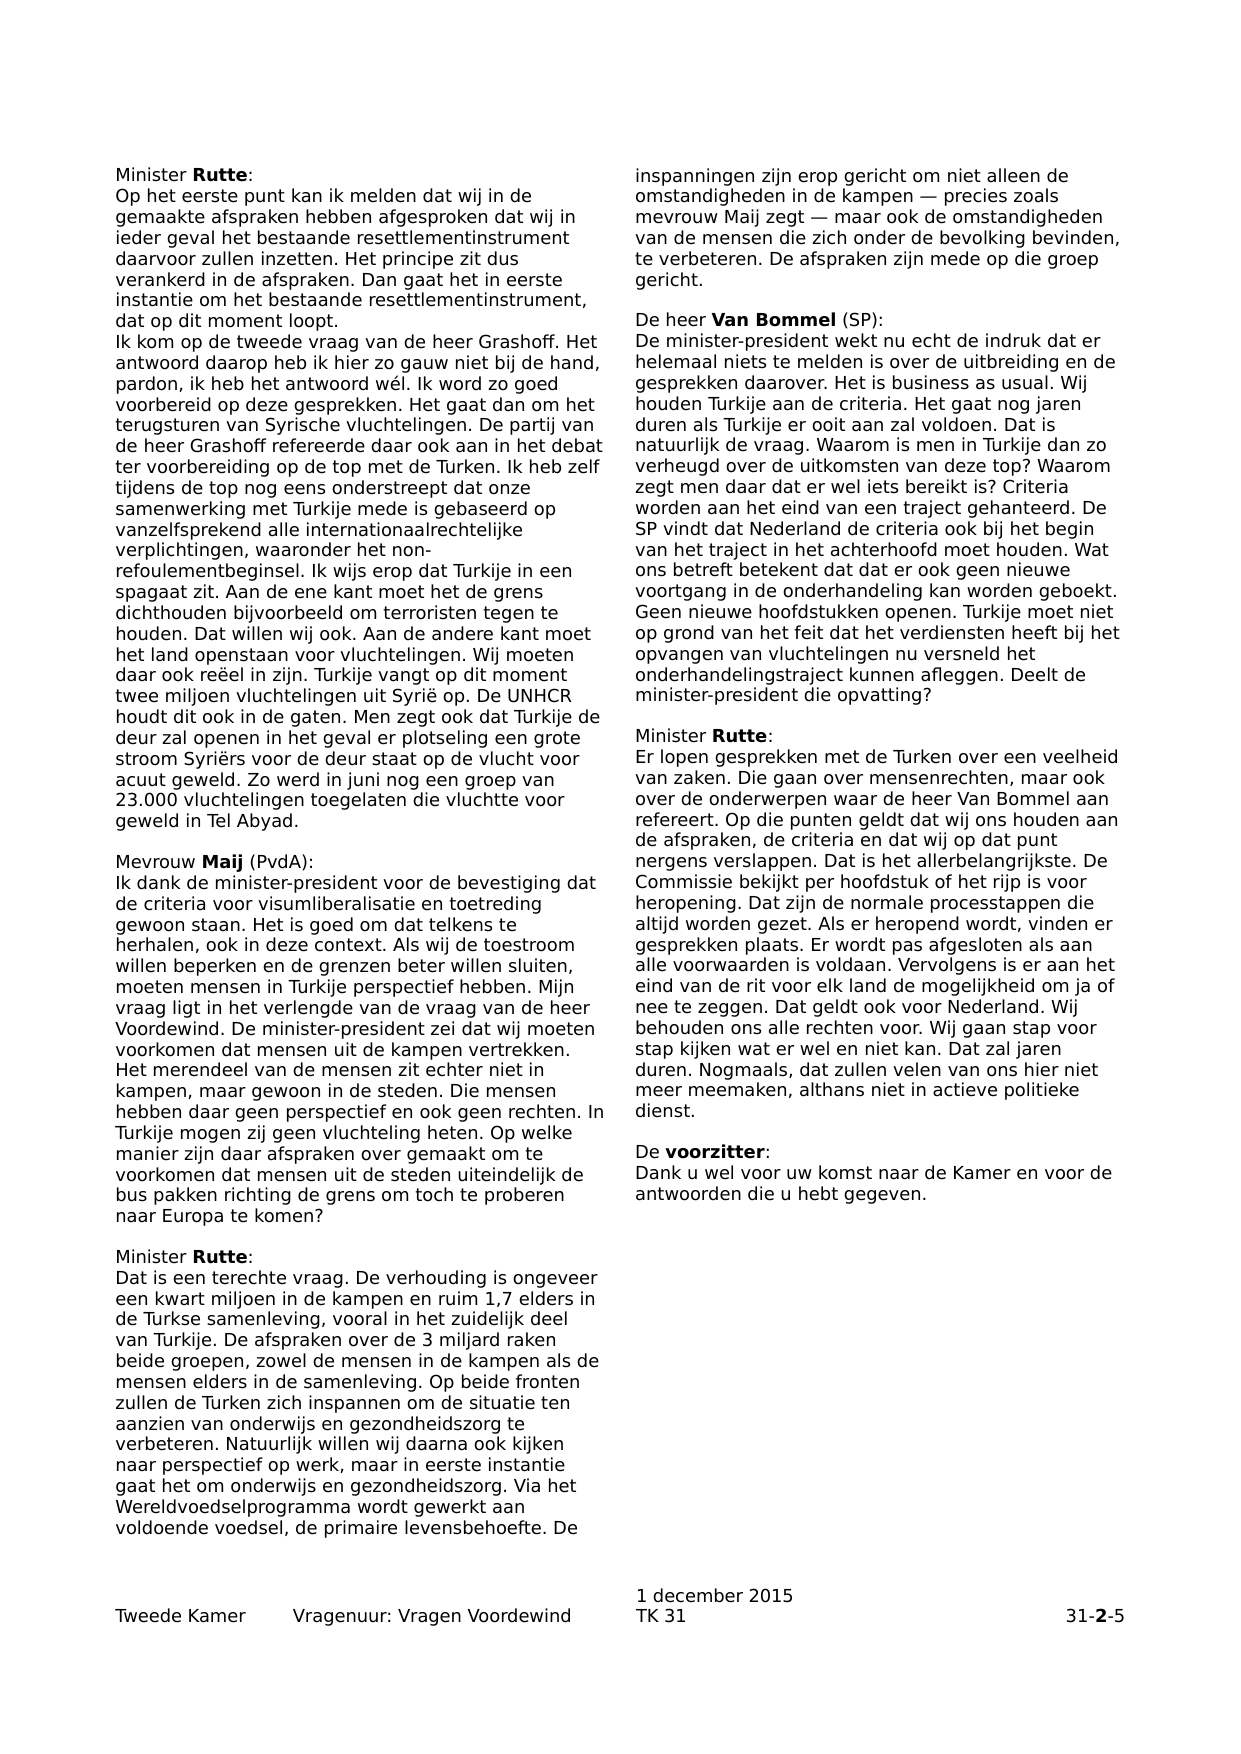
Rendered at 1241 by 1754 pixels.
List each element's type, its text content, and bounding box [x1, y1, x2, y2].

text Ik dank de minister-president voor de bevestiging dat de criteria voor visumliberalisatie en toetreding gewoon staan. Het is goed om dat telkens te herhalen, ook in deze context. Als wij de toestroom willen beperken en de grenzen beter willen sluiten, moeten mensen in Turkije perspectief hebben. Mijn vraag ligt in het verlengde van de vraag van de heer Voordewind. De minister-president zei dat wij moeten voorkomen dat mensen uit de kampen vertrekken. Het merendeel van de mensen zit echter niet in kampen, maar gewoon in de steden. Die mensen hebben daar geen perspectief en ook geen rechten. In Turkije mogen zij geen vluchteling heten. Op welke manier zijn daar afspraken over gemaakt om te voorkomen dat mensen uit de steden uiteindelijk de bus pakken richting de grens om toch te proberen naar Europa te komen? [115, 873, 605, 1227]
text Minister Rutte: [635, 726, 1125, 747]
text Er lopen gesprekken met de Turken over een veelheid van zaken. Die gaan over mensenrechten, maar ook over de onderwerpen waar de heer Van Bommel aan refereert. Op die punten geldt dat wij ons houden aan de afspraken, de criteria en dat wij op dat punt nergens verslappen. Dat is het allerbelangrijkste. De Commissie bekijkt per hoofdstuk of het rijp is voor heropening. Dat zijn de normale processtappen die altijd worden gezet. Als er heropend wordt, vinden er gesprekken plaats. Er wordt pas afgesloten als aan alle voorwaarden is voldaan. Vervolgens is er aan het eind van de rit voor elk land de mogelijkheid om ja of nee te zeggen. Dat geldt ook voor Nederland. Wij behouden ons alle rechten voor. Wij gaan stap voor stap kijken wat er wel en niet kan. Dat zal jaren duren. Nogmaals, dat zullen velen van ons hier niet meer meemaken, althans niet in actieve politieke dienst. [635, 747, 1125, 1122]
text Ik kom op de tweede vraag van de heer Grashoff. Het antwoord daarop heb ik hier zo gauw niet bij de hand, pardon, ik heb het antwoord wél. Ik word zo goed voorbereid op deze gesprekken. Het gaat dan om het terugsturen van Syrische vluchtelingen. De partij van de heer Grashoff refereerde daar ook aan in het debat ter voorbereiding op de top met de Turken. Ik heb zelf tijdens de top nog eens onderstreept dat onze samenwerking met Turkije mede is gebaseerd op vanzelfsprekend alle internationaalrechtelijke verplichtingen, waaronder het non-refoulementbeginsel. Ik wijs erop dat Turkije in een spagaat zit. Aan de ene kant moet het de grens dichthouden bijvoorbeeld om terroristen tegen te houden. Dat willen wij ook. Aan de andere kant moet het land openstaan voor vluchtelingen. Wij moeten daar ook reëel in zijn. Turkije vangt op dit moment twee miljoen vluchtelingen uit Syrië op. De UNHCR houdt dit ook in de gaten. Men zegt ook dat Turkije de deur zal openen in het geval er plotseling een grote stroom Syriërs voor de deur staat op de vlucht voor acuut geweld. Zo werd in juni nog een groep van 23.000 vluchtelingen toegelaten die vluchtte voor geweld in Tel Abyad. [115, 332, 605, 832]
text De minister-president wekt nu echt de indruk dat er helemaal niets te melden is over de uitbreiding en de gesprekken daarover. Het is business as usual. Wij houden Turkije aan de criteria. Het gaat nog jaren duren als Turkije er ooit aan zal voldoen. Dat is natuurlijk de vraag. Waarom is men in Turkije dan zo verheugd over de uitkomsten van deze top? Waarom zegt men daar dat er wel iets bereikt is? Criteria worden aan het eind van een traject gehanteerd. De SP vindt dat Nederland de criteria ook bij het begin van het traject in het achterhoofd moet houden. Wat ons betreft betekent dat dat er ook geen nieuwe voortgang in de onderhandeling kan worden geboekt. Geen nieuwe hoofdstukken openen. Turkije moet niet op grond van het feit dat het verdiensten heeft bij het opvangen van vluchtelingen nu versneld het onderhandelingstraject kunnen afleggen. Deelt de minister-president die opvatting? [635, 331, 1125, 706]
text Minister Rutte: [115, 165, 605, 186]
text De heer Van Bommel (SP): [635, 310, 1125, 331]
text Minister Rutte: [115, 1247, 605, 1267]
text Op het eerste punt kan ik melden dat wij in de gemaakte afspraken hebben afgesproken dat wij in ieder geval het bestaande resettlementinstrument daarvoor zullen inzetten. Het principe zit dus verankerd in de afspraken. Dan gaat het in eerste instantie om het bestaande resettlementinstrument, dat op dit moment loopt. [115, 186, 605, 332]
text inspanningen zijn erop gericht om niet alleen de omstandigheden in de kampen — precies zoals mevrouw Maij zegt — maar ook de omstandigheden van de mensen die zich onder de bevolking bevinden, te verbeteren. De afspraken zijn mede op die groep gericht. [635, 165, 1125, 290]
text Mevrouw Maij (PvdA): [115, 852, 605, 873]
text Dat is een terechte vraag. De verhouding is ongeveer een kwart miljoen in de kampen en ruim 1,7 elders in de Turkse samenleving, vooral in het zuidelijk deel van Turkije. De afspraken over de 3 miljard raken beide groepen, zowel de mensen in de kampen als de mensen elders in de samenleving. Op beide fronten zullen de Turken zich inspannen om de situatie ten aanzien van onderwijs en gezondheidszorg te verbeteren. Natuurlijk willen wij daarna ook kijken naar perspectief op werk, maar in eerste instantie gaat het om onderwijs en gezondheidszorg. Via het Wereldvoedselprogramma wordt gewerkt aan voldoende voedsel, de primaire levensbehoefte. De [115, 1267, 605, 1538]
text De voorzitter: [635, 1142, 1125, 1162]
text Dank u wel voor uw komst naar de Kamer en voor de antwoorden die u hebt gegeven. [635, 1162, 1125, 1204]
